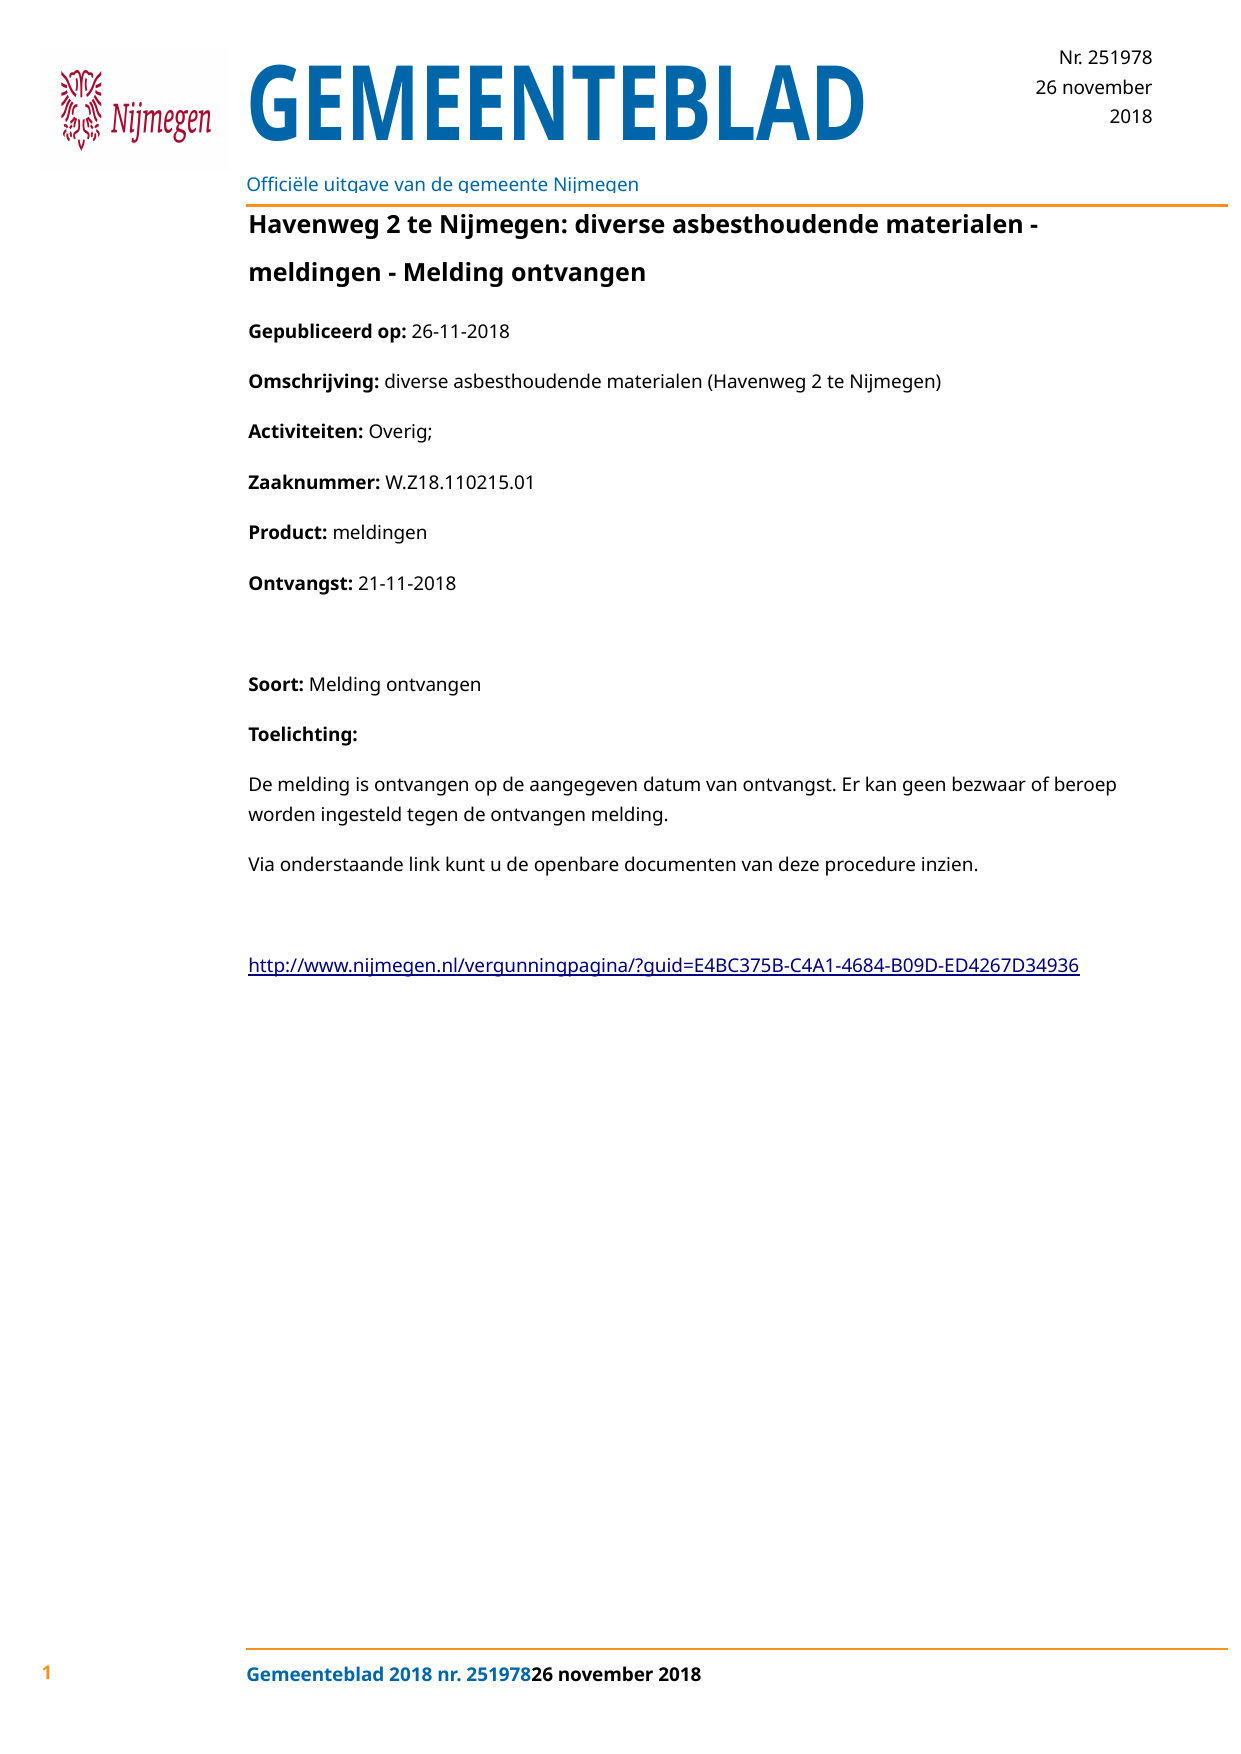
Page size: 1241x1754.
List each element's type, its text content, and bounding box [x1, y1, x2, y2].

text Omschrijving: diverse asbesthoudende materialen (Havenweg 2 te Nijmegen) [248, 368, 1152, 394]
text Zaaknummer: W.Z18.110215.01 [248, 469, 1152, 495]
picture [41, 47, 231, 172]
text Ontvangst: 21-11-2018 [248, 570, 1152, 596]
text Toelichting: [248, 721, 1152, 747]
text Gepubliceerd op: 26-11-2018 [248, 318, 1152, 344]
text Havenweg 2 te Nijmegen: diverse asbesthoudende materialen - meldingen - Melding ontvangen [248, 207, 1152, 288]
text De melding is ontvangen op de aangegeven datum van ontvangst. Er kan geen bezwaar of beroep worden ingesteld tegen de ontvangen melding. [248, 772, 1152, 827]
text Via onderstaande link kunt u de openbare documenten van deze procedure inzien. [248, 852, 1152, 877]
text Soort: Melding ontvangen [248, 671, 1152, 697]
text http://www.nijmegen.nl/vergunningpagina/?guid=E4BC375B-C4A1-4684-B09D-ED4267D34936 [248, 952, 1152, 978]
text Product: meldingen [248, 519, 1152, 545]
text Activiteiten: Overig; [248, 419, 1152, 444]
